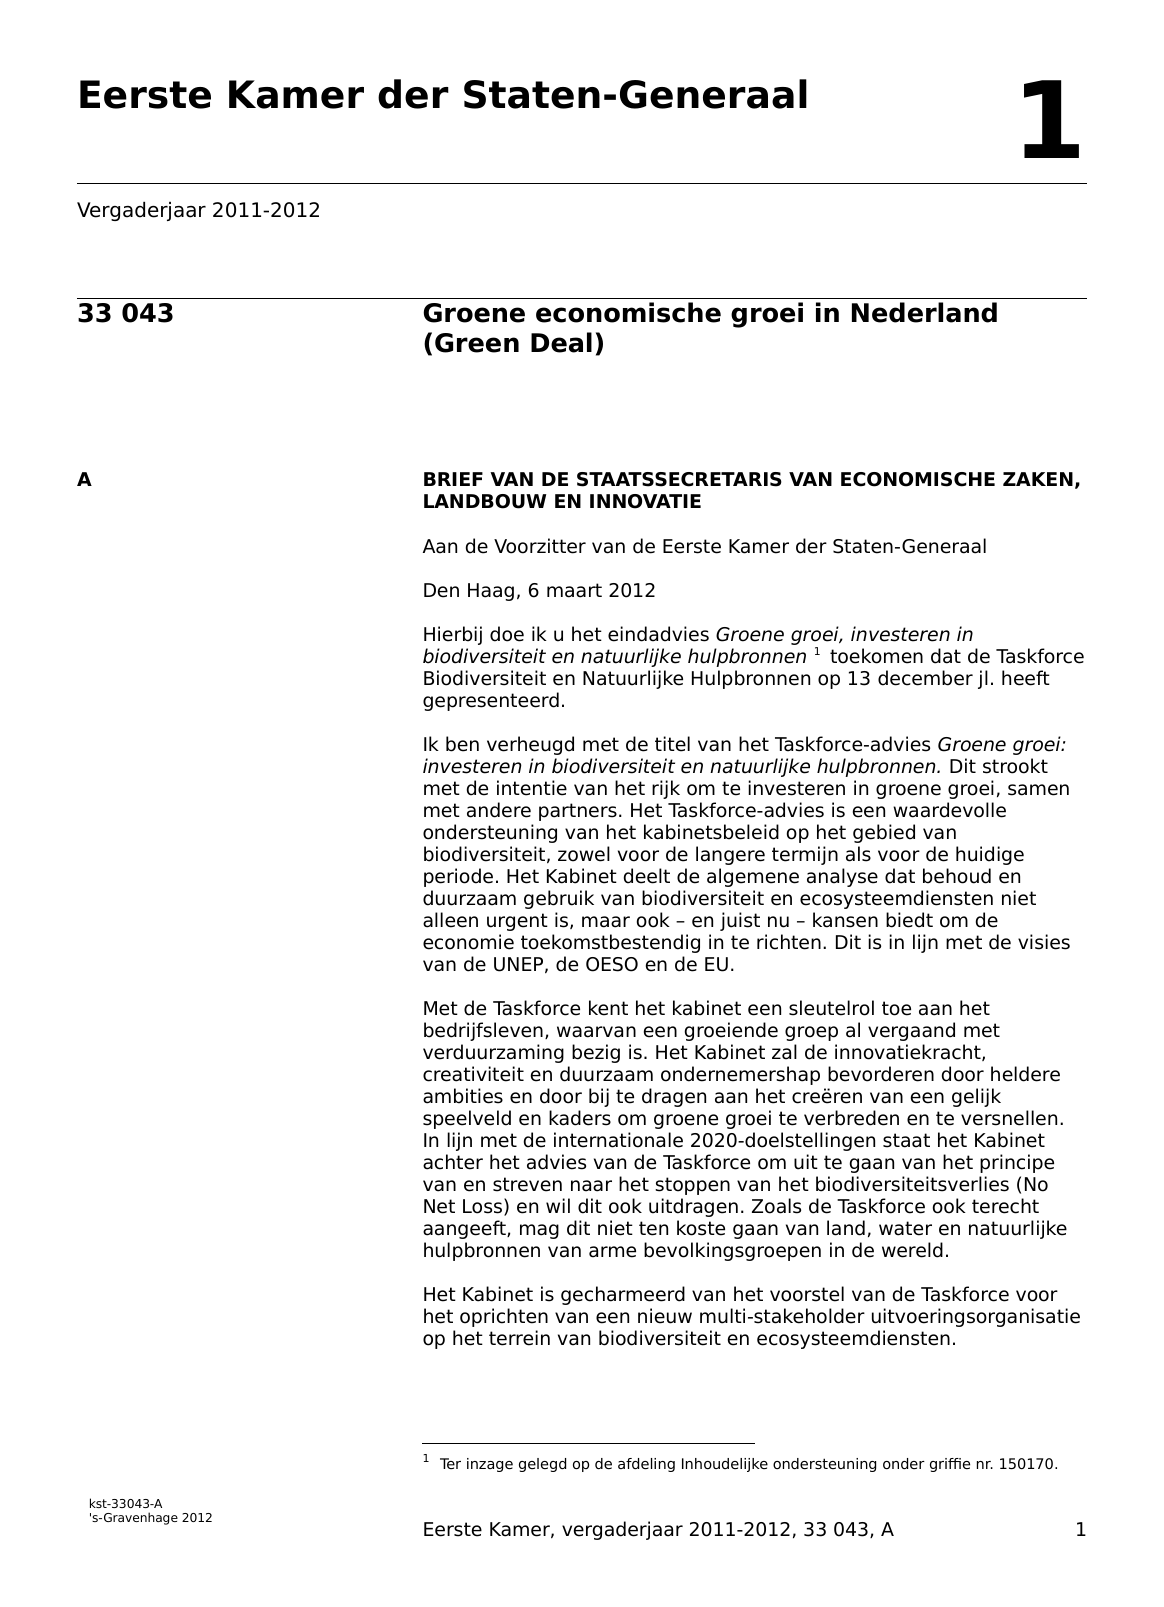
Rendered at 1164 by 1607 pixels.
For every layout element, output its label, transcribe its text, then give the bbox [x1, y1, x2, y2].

text Met de Taskforce kent het kabinet een sleutelrol toe aan het bedrijfsleven, waarvan een groeiende groep al vergaand met verduurzaming bezig is. Het Kabinet zal de innovatiekracht, creativiteit en duurzaam ondernemershap bevorderen door heldere ambities en door bij te dragen aan het creëren van een gelijk speelveld en kaders om groene groei te verbreden en te versnellen. In lijn met de internationale 2020-doelstellingen staat het Kabinet achter het advies van de Taskforce om uit te gaan van het principe van en streven naar het stoppen van het biodiversiteitsverlies (No Net Loss) en wil dit ook uitdragen. Zoals de Taskforce ook terecht aangeeft, mag dit niet ten koste gaan van land, water en natuurlijke hulpbronnen van arme bevolkingsgroepen in de wereld. [422, 998, 1087, 1262]
text Hierbij doe ik u het eindadvies Groene groei, investeren in biodiversiteit en natuurlijke hulpbronnen toekomen dat de Taskforce Biodiversiteit en Natuurlijke Hulpbronnen op 13 december jl. heeft gepresenteerd. [422, 624, 1087, 712]
text Den Haag, 6 maart 2012 [422, 580, 1087, 602]
text Ik ben verheugd met de titel van het Taskforce-advies Groene groei: investeren in biodiversiteit en natuurlijke hulpbronnen. Dit strookt met de intentie van het rijk om te investeren in groene groei, samen met andere partners. Het Taskforce-advies is een waardevolle ondersteuning van het kabinetsbeleid op het gebied van biodiversiteit, zowel voor de langere termijn als voor de huidige periode. Het Kabinet deelt de algemene analyse dat behoud en duurzaam gebruik van biodiversiteit en ecosysteemdiensten niet alleen urgent is, maar ook – en juist nu – kansen biedt om de economie toekomstbestendig in te richten. Dit is in lijn met de visies van de UNEP, de OESO en de EU. [422, 734, 1087, 976]
text kst-33043-A [88, 1497, 323, 1511]
subtitle 33 043 Groene economische groei in Nederland (Green Deal) [77, 299, 1087, 358]
table_cell Vergaderjaar 2011-2012 [77, 184, 1087, 298]
table_header 1 [886, 59, 1087, 183]
text Aan de Voorzitter van de Eerste Kamer der Staten-Generaal [422, 536, 1087, 557]
text Het Kabinet is gecharmeerd van het voorstel van de Taskforce voor het oprichten van een nieuw multi-stakeholder uitvoeringsorganisatie op het terrein van biodiversiteit en ecosysteemdiensten. [422, 1284, 1087, 1350]
text 's-Gravenhage 2012 [88, 1511, 323, 1525]
subtitle A BRIEF VAN DE STAATSSECRETARIS VAN ECONOMISCHE ZAKEN, LANDBOUW EN INNOVATIE [77, 469, 1087, 513]
table_header Eerste Kamer der Staten-Generaal [77, 59, 886, 183]
text Ter inzage gelegd op de afdeling Inhoudelijke ondersteuning onder griffie nr. 150170. [422, 1452, 1087, 1474]
